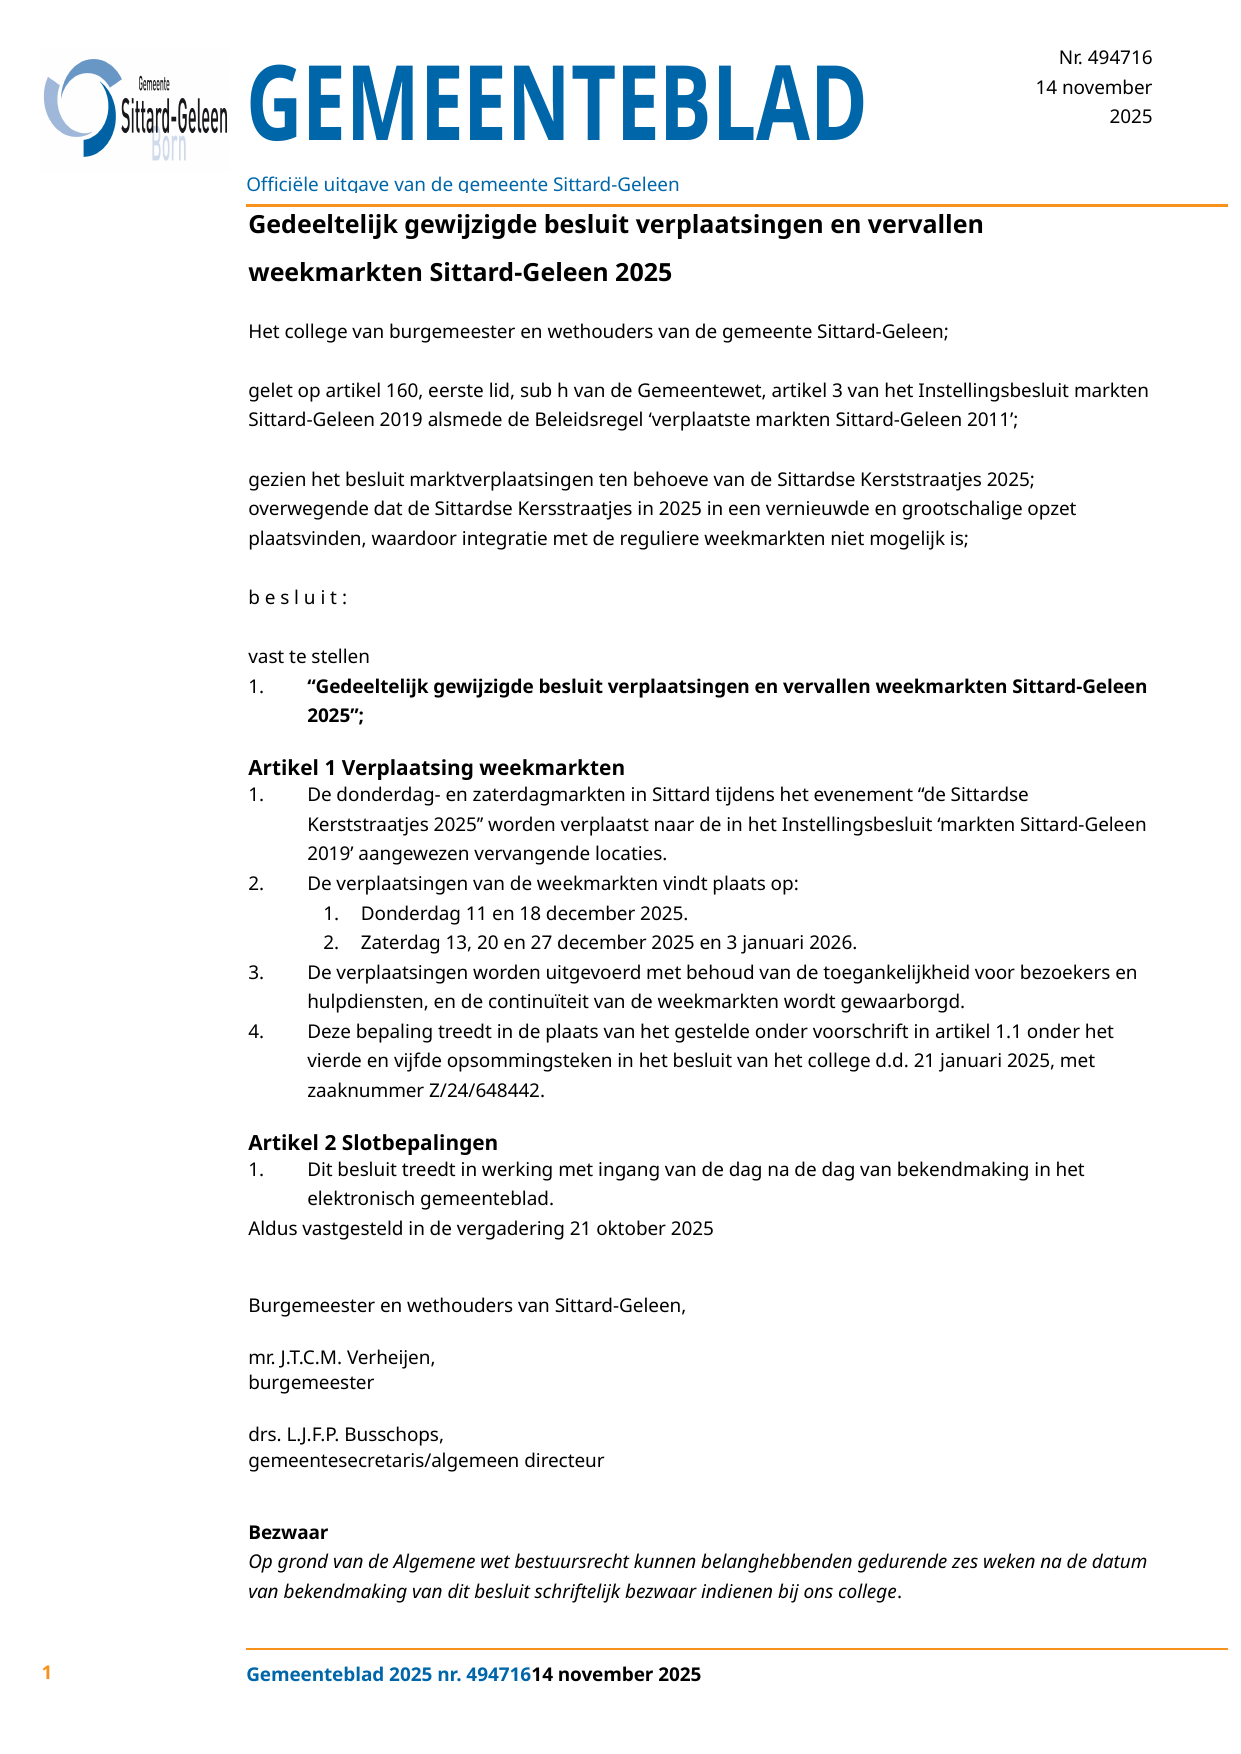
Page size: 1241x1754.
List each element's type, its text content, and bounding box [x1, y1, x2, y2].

picture [41, 47, 231, 172]
list Zaterdag 13, 20 en 27 december 2025 en 3 januari 2026. [323, 929, 1152, 955]
text overwegende dat de Sittardse Kersstraatjes in 2025 in een vernieuwde en grootschalige opzet plaatsvinden, waardoor integratie met de reguliere weekmarkten niet mogelijk is; [248, 495, 1152, 551]
text Gedeeltelijk gewijzigde besluit verplaatsingen en vervallen weekmarkten Sittard-Geleen 2025 [248, 207, 1152, 288]
text vast te stellen [248, 643, 1152, 669]
text Het college van burgemeester en wethouders van de gemeente Sittard-Geleen; [248, 318, 1152, 344]
text drs. L.J.F.P. Busschops, [248, 1421, 1152, 1447]
text mr. J.T.C.M. Verheijen, [248, 1344, 1152, 1369]
text Burgemeester en wethouders van Sittard-Geleen, [248, 1292, 1152, 1318]
text gezien het besluit marktverplaatsingen ten behoeve van de Sittardse Kerststraatjes 2025; [248, 466, 1152, 492]
list De donderdag- en zaterdagmarkten in Sittard tijdens het evenement “de Sittardse Kerststraatjes 2025’’ worden verplaatst naar de in het Instellingsbesluit ‘markten Sittard-Geleen 2019’ aangewezen vervangende locaties. [248, 781, 1152, 866]
text Artikel 1 Verplaatsing weekmarkten [248, 753, 1152, 781]
text Aldus vastgesteld in de vergadering 21 oktober 2025 [248, 1215, 1152, 1241]
text gelet op artikel 160, eerste lid, sub h van de Gemeentewet, artikel 3 van het Instellingsbesluit markten Sittard-Geleen 2019 alsmede de Beleidsregel ‘verplaatste markten Sittard-Geleen 2011’; [248, 377, 1152, 432]
text Op grond van de Algemene wet bestuursrecht kunnen belanghebbenden gedurende zes weken na de datum van bekendmaking van dit besluit schriftelijk bezwaar indienen bij ons college. [248, 1549, 1152, 1604]
text burgemeester [248, 1369, 1152, 1395]
list “Gedeeltelijk gewijzigde besluit verplaatsingen en vervallen weekmarkten Sittard-Geleen 2025”; [248, 673, 1152, 728]
text Bezwaar [248, 1519, 1152, 1545]
list De verplaatsingen worden uitgevoerd met behoud van de toegankelijkheid voor bezoekers en hulpdiensten, en de continuïteit van de weekmarkten wordt gewaarborgd. [248, 959, 1152, 1014]
list Deze bepaling treedt in de plaats van het gestelde onder voorschrift in artikel 1.1 onder het vierde en vijfde opsommingsteken in het besluit van het college d.d. 21 januari 2025, met zaaknummer Z/24/648442. [248, 1018, 1152, 1103]
list Donderdag 11 en 18 december 2025. [323, 900, 1152, 925]
list Dit besluit treedt in werking met ingang van de dag na de dag van bekendmaking in het elektronisch gemeenteblad. [248, 1156, 1152, 1211]
text b e s l u i t : [248, 584, 1152, 610]
text gemeentesecretaris/algemeen directeur [248, 1447, 1152, 1472]
text Artikel 2 Slotbepalingen [248, 1128, 1152, 1156]
list De verplaatsingen van de weekmarkten vindt plaats op: [248, 870, 1152, 896]
